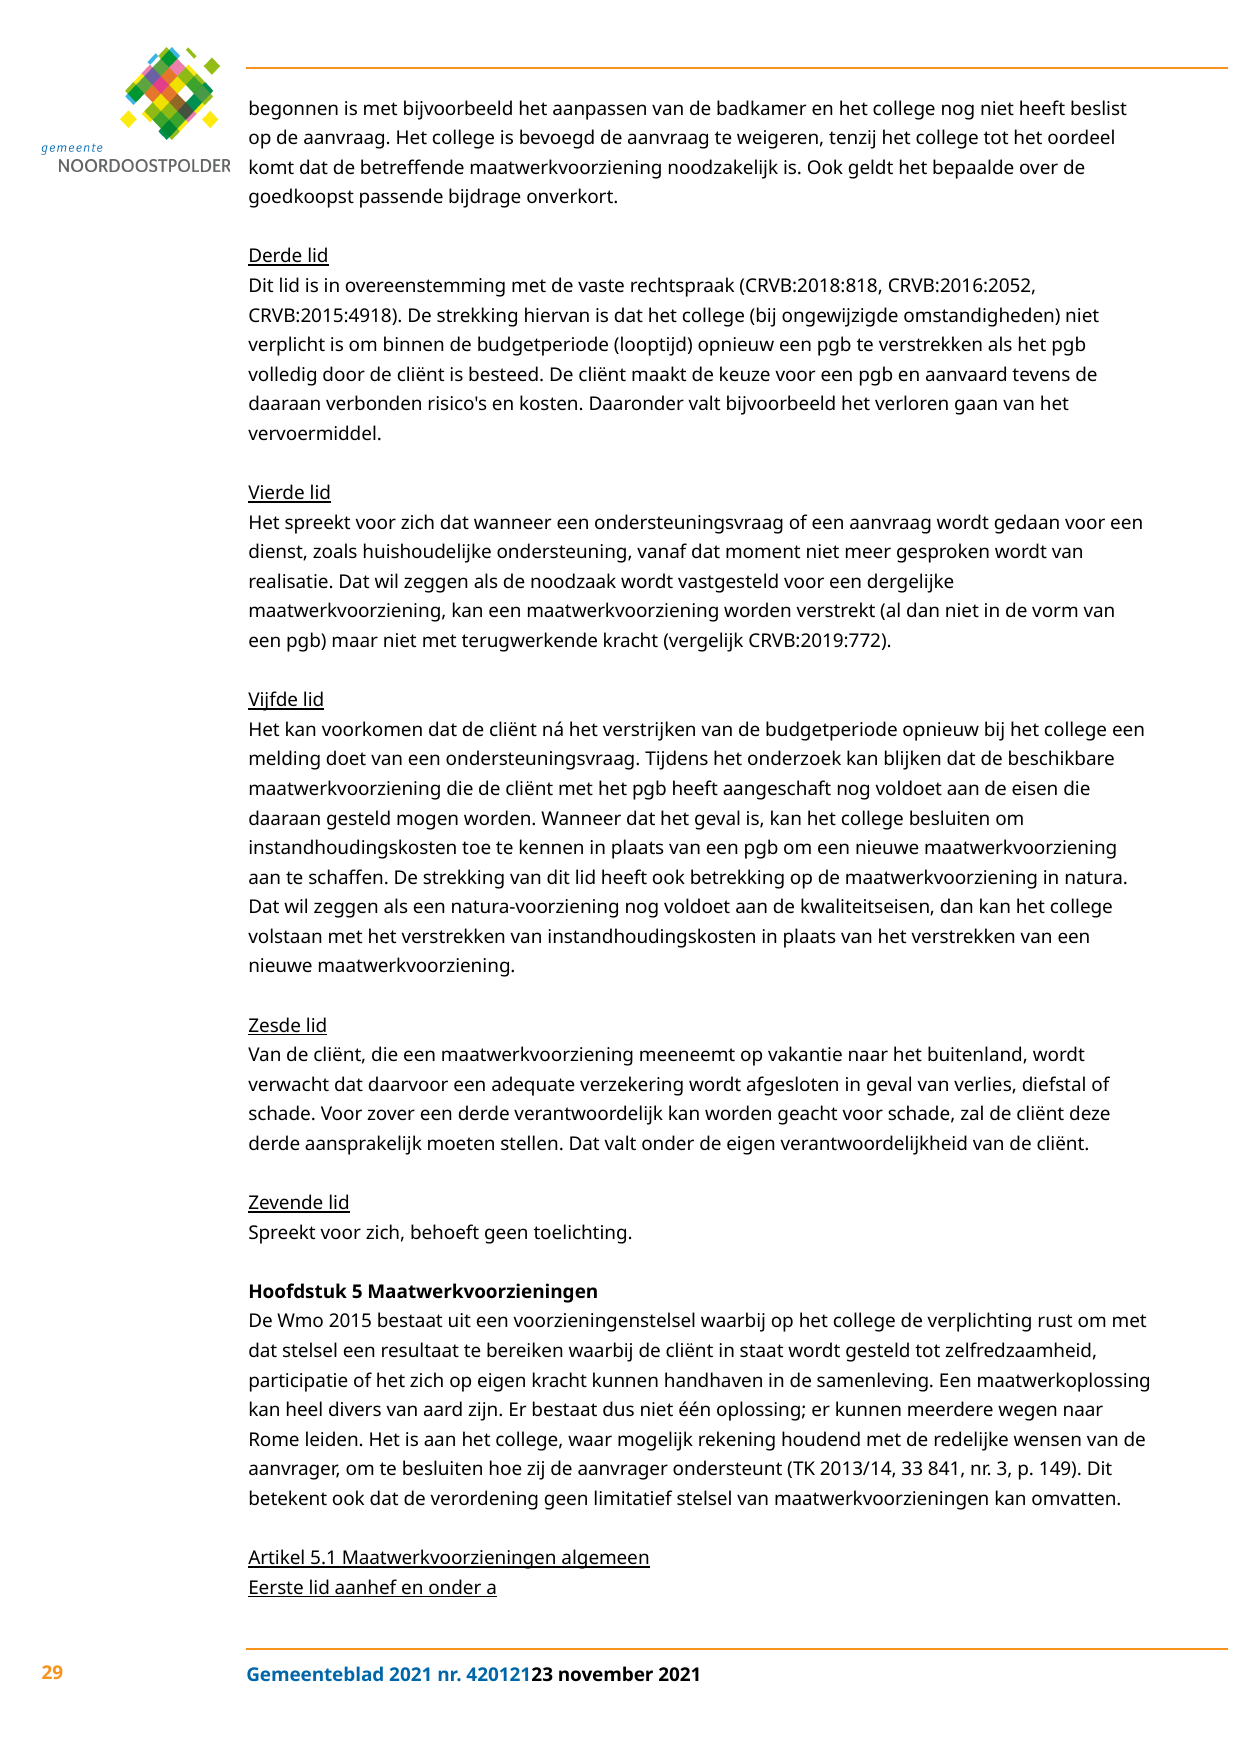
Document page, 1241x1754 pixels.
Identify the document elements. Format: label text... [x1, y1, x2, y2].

text Zesde lid [248, 1012, 1152, 1038]
text De Wmo 2015 bestaat uit een voorzieningenstelsel waarbij op het college de verplichting rust om met dat stelsel een resultaat te bereiken waarbij de cliënt in staat wordt gesteld tot zelfredzaamheid, participatie of het zich op eigen kracht kunnen handhaven in de samenleving. Een maatwerkoplossing kan heel divers van aard zijn. Er bestaat dus niet één oplossing; er kunnen meerdere wegen naar Rome leiden. Het is aan het college, waar mogelijk rekening houdend met de redelijke wensen van de aanvrager, om te besluiten hoe zij de aanvrager ondersteunt (TK 2013/14, 33 841, nr. 3, p. 149). Dit betekent ook dat de verordening geen limitatief stelsel van maatwerkvoorzieningen kan omvatten. [248, 1308, 1152, 1511]
text Spreekt voor zich, behoeft geen toelichting. [248, 1219, 1152, 1245]
text Artikel 5.1 Maatwerkvoorzieningen algemeen [248, 1544, 1152, 1570]
text Hoofdstuk 5 Maatwerkvoorzieningen [248, 1278, 1152, 1304]
text Eerste lid aanhef en onder a [248, 1574, 1152, 1600]
text Dit lid is in overeenstemming met de vaste rechtspraak (CRVB:2018:818, CRVB:2016:2052, CRVB:2015:4918). De strekking hiervan is dat het college (bij ongewijzigde omstandigheden) niet verplicht is om binnen de budgetperiode (looptijd) opnieuw een pgb te verstrekken als het pgb volledig door de cliënt is besteed. De cliënt maakt de keuze voor een pgb en aanvaard tevens de daaraan verbonden risico's en kosten. Daaronder valt bijvoorbeeld het verloren gaan van het vervoermiddel. [248, 272, 1152, 446]
text Het kan voorkomen dat de cliënt ná het verstrijken van de budgetperiode opnieuw bij het college een melding doet van een ondersteuningsvraag. Tijdens het onderzoek kan blijken dat de beschikbare maatwerkvoorziening die de cliënt met het pgb heeft aangeschaft nog voldoet aan de eisen die daaraan gesteld mogen worden. Wanneer dat het geval is, kan het college besluiten om instandhoudingskosten toe te kennen in plaats van een pgb om een nieuwe maatwerkvoorziening aan te schaffen. De strekking van dit lid heeft ook betrekking op de maatwerkvoorziening in natura. Dat wil zeggen als een natura-voorziening nog voldoet aan de kwaliteitseisen, dan kan het college volstaan met het verstrekken van instandhoudingskosten in plaats van het verstrekken van een nieuwe maatwerkvoorziening. [248, 716, 1152, 978]
text Van de cliënt, die een maatwerkvoorziening meeneemt op vakantie naar het buitenland, wordt verwacht dat daarvoor een adequate verzekering wordt afgesloten in geval van verlies, diefstal of schade. Voor zover een derde verantwoordelijk kan worden geacht voor schade, zal de cliënt deze derde aansprakelijk moeten stellen. Dat valt onder de eigen verantwoordelijkheid van de cliënt. [248, 1041, 1152, 1156]
picture [41, 47, 231, 172]
text Het spreekt voor zich dat wanneer een ondersteuningsvraag of een aanvraag wordt gedaan voor een dienst, zoals huishoudelijke ondersteuning, vanaf dat moment niet meer gesproken wordt van realisatie. Dat wil zeggen als de noodzaak wordt vastgesteld voor een dergelijke maatwerkvoorziening, kan een maatwerkvoorziening worden verstrekt (al dan niet in de vorm van een pgb) maar niet met terugwerkende kracht (vergelijk CRVB:2019:772). [248, 509, 1152, 653]
text Vijfde lid [248, 686, 1152, 712]
text begonnen is met bijvoorbeeld het aanpassen van de badkamer en het college nog niet heeft beslist op de aanvraag. Het college is bevoegd de aanvraag te weigeren, tenzij het college tot het oordeel komt dat de betreffende maatwerkvoorziening noodzakelijk is. Ook geldt het bepaalde over de goedkoopst passende bijdrage onverkort. [248, 95, 1152, 209]
text Vierde lid [248, 479, 1152, 505]
text Derde lid [248, 243, 1152, 268]
text Zevende lid [248, 1189, 1152, 1215]
